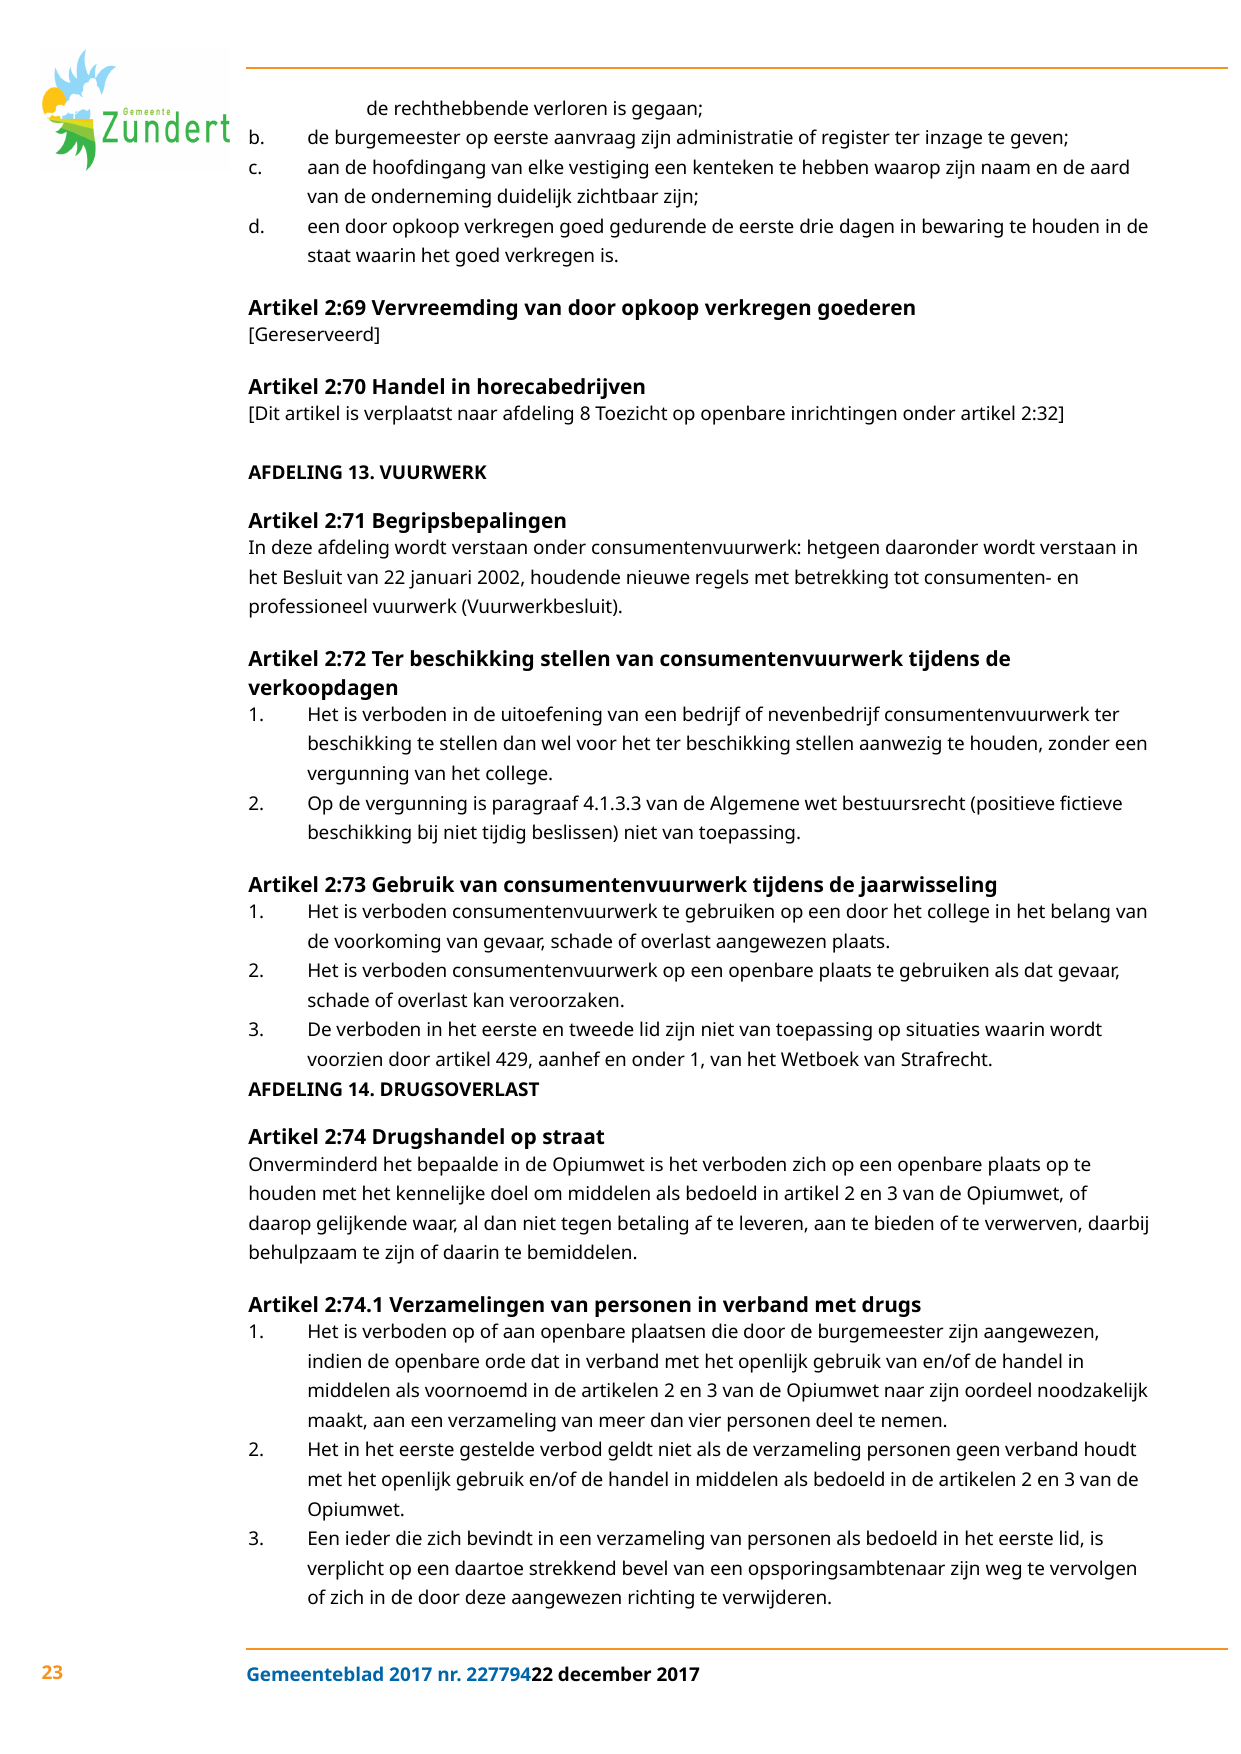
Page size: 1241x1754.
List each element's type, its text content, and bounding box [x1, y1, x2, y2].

text [Dit artikel is verplaatst naar afdeling 8 Toezicht op openbare inrichtingen onder artikel 2:32] [248, 400, 1152, 426]
list Op de vergunning is paragraaf 4.1.3.3 van de Algemene wet bestuursrecht (positieve fictieve beschikking bij niet tijdig beslissen) niet van toepassing. [248, 790, 1152, 845]
text Artikel 2:70 Handel in horecabedrijven [248, 372, 1152, 400]
text AFDELING 14. DRUGSOVERLAST [248, 1076, 1152, 1101]
text [Gereserveerd] [248, 322, 1152, 347]
text Artikel 2:72 Ter beschikking stellen van consumentenvuurwerk tijdens de verkoopdagen [248, 644, 1152, 701]
list een door opkoop verkregen goed gedurende de eerste drie dagen in bewaring te houden in de staat waarin het goed verkregen is. [248, 213, 1152, 268]
list Het is verboden consumentenvuurwerk te gebruiken op een door het college in het belang van de voorkoming van gevaar, schade of overlast aangewezen plaats. [248, 898, 1152, 953]
text Artikel 2:71 Begripsbepalingen [248, 506, 1152, 534]
text In deze afdeling wordt verstaan onder consumentenvuurwerk: hetgeen daaronder wordt verstaan in het Besluit van 22 januari 2002, houdende nieuwe regels met betrekking tot consumenten- en professioneel vuurwerk (Vuurwerkbesluit). [248, 534, 1152, 619]
list de rechthebbende verloren is gegaan; [307, 95, 1152, 121]
list de burgemeester op eerste aanvraag zijn administratie of register ter inzage te geven; [248, 124, 1152, 150]
list Een ieder die zich bevindt in een verzameling van personen als bedoeld in het eerste lid, is verplicht op een daartoe strekkend bevel van een opsporingsambtenaar zijn weg te vervolgen of zich in de door deze aangewezen richting te verwijderen. [248, 1525, 1152, 1610]
list Het is verboden op of aan openbare plaatsen die door de burgemeester zijn aangewezen, indien de openbare orde dat in verband met het openlijk gebruik van en/of de handel in middelen als voornoemd in de artikelen 2 en 3 van de Opiumwet naar zijn oordeel noodzakelijk maakt, aan een verzameling van meer dan vier personen deel te nemen. [248, 1318, 1152, 1433]
picture [41, 47, 231, 172]
text Artikel 2:74 Drugshandel op straat [248, 1122, 1152, 1151]
list aan de hoofdingang van elke vestiging een kenteken te hebben waarop zijn naam en de aard van de onderneming duidelijk zichtbaar zijn; [248, 154, 1152, 209]
list De verboden in het eerste en tweede lid zijn niet van toepassing op situaties waarin wordt voorzien door artikel 429, aanhef en onder 1, van het Wetboek van Strafrecht. [248, 1017, 1152, 1072]
text AFDELING 13. VUURWERK [248, 459, 1152, 485]
text Artikel 2:73 Gebruik van consumentenvuurwerk tijdens de jaarwisseling [248, 870, 1152, 898]
list Het is verboden consumentenvuurwerk op een openbare plaats te gebruiken als dat gevaar, schade of overlast kan veroorzaken. [248, 957, 1152, 1013]
list Het in het eerste gestelde verbod geldt niet als de verzameling personen geen verband houdt met het openlijk gebruik en/of de handel in middelen als bedoeld in de artikelen 2 en 3 van de Opiumwet. [248, 1437, 1152, 1522]
list Het is verboden in de uitoefening van een bedrijf of nevenbedrijf consumentenvuurwerk ter beschikking te stellen dan wel voor het ter beschikking stellen aanwezig te houden, zonder een vergunning van het college. [248, 701, 1152, 786]
text Artikel 2:69 Vervreemding van door opkoop verkregen goederen [248, 293, 1152, 322]
text Onverminderd het bepaalde in de Opiumwet is het verboden zich op een openbare plaats op te houden met het kennelijke doel om middelen als bedoeld in artikel 2 en 3 van de Opiumwet, of daarop gelijkende waar, al dan niet tegen betaling af te leveren, aan te bieden of te verwerven, daarbij behulpzaam te zijn of daarin te bemiddelen. [248, 1151, 1152, 1265]
text Artikel 2:74.1 Verzamelingen van personen in verband met drugs [248, 1290, 1152, 1318]
